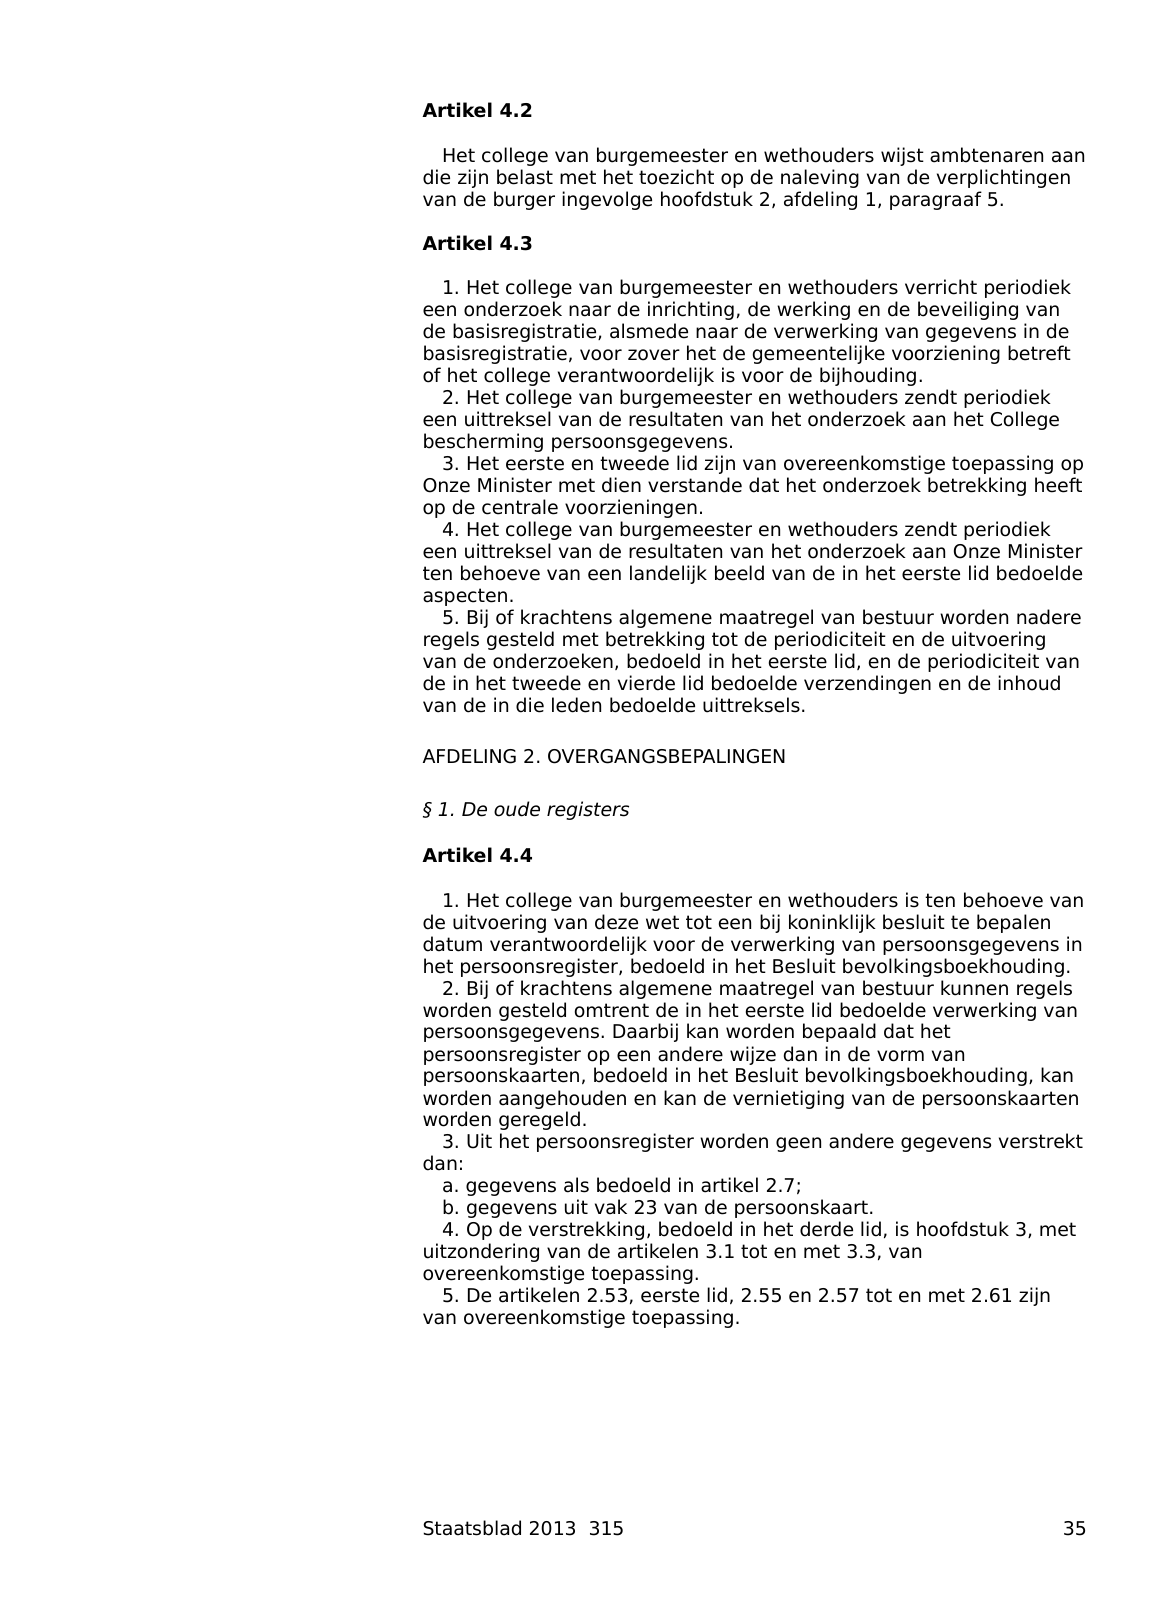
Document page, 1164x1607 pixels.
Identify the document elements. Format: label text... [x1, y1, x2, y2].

text 3. Uit het persoonsregister worden geen andere gegevens verstrekt dan: [422, 1131, 1087, 1175]
text b. gegevens uit vak 23 van de persoonskaart. [422, 1197, 1087, 1219]
subtitle AFDELING 2. OVERGANGSBEPALINGEN [422, 746, 1087, 768]
subtitle Artikel 4.4 [422, 845, 1087, 867]
text 2. Bij of krachtens algemene maatregel van bestuur kunnen regels worden gesteld omtrent de in het eerste lid bedoelde verwerking van persoonsgegevens. Daarbij kan worden bepaald dat het persoonsregister op een andere wijze dan in de vorm van persoonskaarten, bedoeld in het Besluit bevolkingsboekhouding, kan worden aangehouden en kan de vernietiging van de persoonskaarten worden geregeld. [422, 977, 1087, 1131]
text 1. Het college van burgemeester en wethouders is ten behoeve van de uitvoering van deze wet tot een bij koninklijk besluit te bepalen datum verantwoordelijk voor de verwerking van persoonsgegevens in het persoonsregister, bedoeld in het Besluit bevolkingsboekhouding. [422, 889, 1087, 977]
text 3. Het eerste en tweede lid zijn van overeenkomstige toepassing op Onze Minister met dien verstande dat het onderzoek betrekking heeft op de centrale voorzieningen. [422, 453, 1087, 519]
subtitle Artikel 4.3 [422, 233, 1087, 255]
text a. gegevens als bedoeld in artikel 2.7; [422, 1175, 1087, 1197]
text 5. De artikelen 2.53, eerste lid, 2.55 en 2.57 tot en met 2.61 zijn van overeenkomstige toepassing. [422, 1285, 1087, 1329]
subtitle Artikel 4.2 [422, 100, 1087, 122]
text 1. Het college van burgemeester en wethouders verricht periodiek een onderzoek naar de inrichting, de werking en de beveiliging van de basisregistratie, alsmede naar de verwerking van gegevens in de basisregistratie, voor zover het de gemeentelijke voorziening betreft of het college verantwoordelijk is voor de bijhouding. [422, 277, 1087, 387]
text 4. Op de verstrekking, bedoeld in het derde lid, is hoofdstuk 3, met uitzondering van de artikelen 3.1 tot en met 3.3, van overeenkomstige toepassing. [422, 1219, 1087, 1285]
text Het college van burgemeester en wethouders wijst ambtenaren aan die zijn belast met het toezicht op de naleving van de verplichtingen van de burger ingevolge hoofdstuk 2, afdeling 1, paragraaf 5. [422, 144, 1087, 211]
subtitle § 1. De oude registers [422, 798, 1087, 820]
text 5. Bij of krachtens algemene maatregel van bestuur worden nadere regels gesteld met betrekking tot de periodiciteit en de uitvoering van de onderzoeken, bedoeld in het eerste lid, en de periodiciteit van de in het tweede en vierde lid bedoelde verzendingen en de inhoud van de in die leden bedoelde uittreksels. [422, 607, 1087, 716]
text 4. Het college van burgemeester en wethouders zendt periodiek een uittreksel van de resultaten van het onderzoek aan Onze Minister ten behoeve van een landelijk beeld van de in het eerste lid bedoelde aspecten. [422, 519, 1087, 607]
text 2. Het college van burgemeester en wethouders zendt periodiek een uittreksel van de resultaten van het onderzoek aan het College bescherming persoonsgegevens. [422, 387, 1087, 453]
